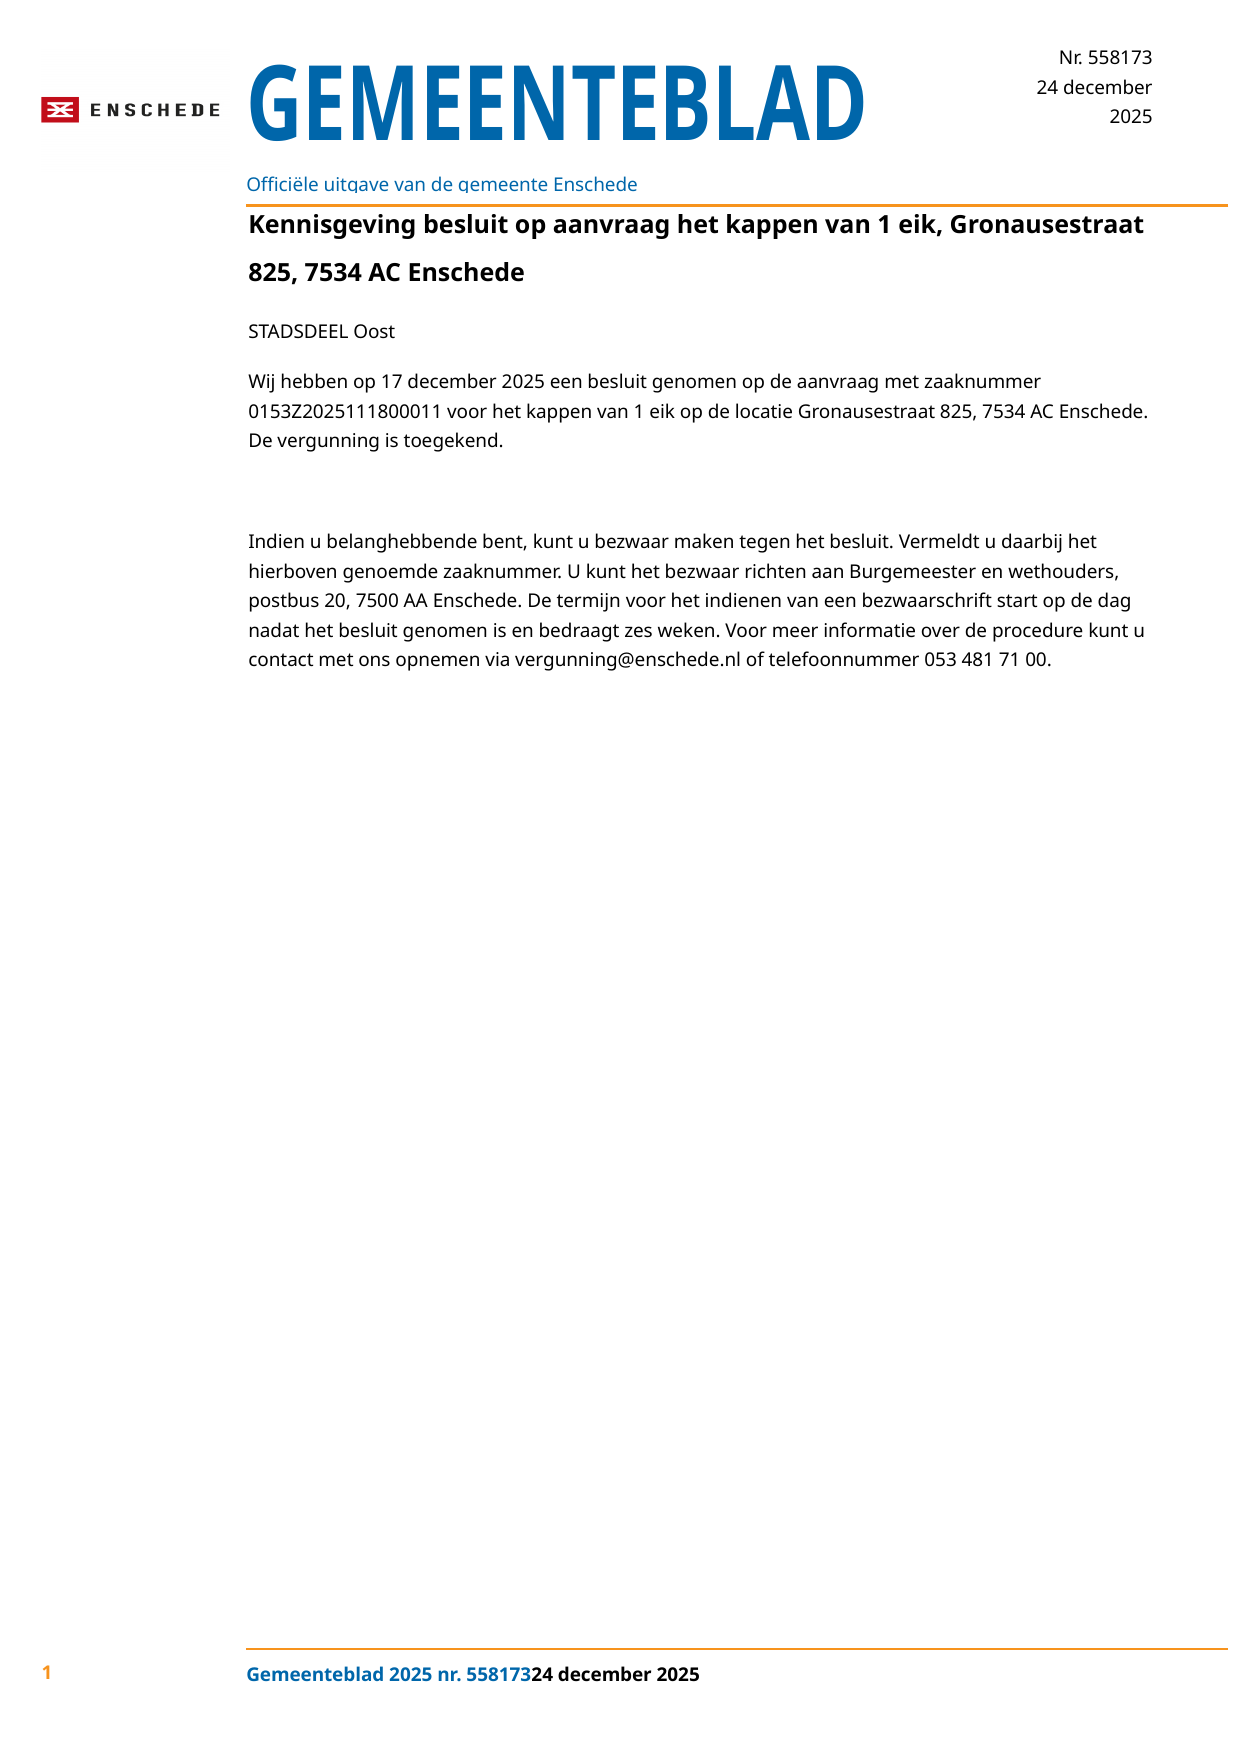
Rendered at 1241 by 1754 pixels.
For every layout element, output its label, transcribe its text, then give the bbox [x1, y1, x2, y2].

text Kennisgeving besluit op aanvraag het kappen van 1 eik, Gronausestraat 825, 7534 AC Enschede [248, 207, 1152, 288]
picture [41, 47, 231, 172]
text STADSDEEL Oost [248, 318, 1152, 344]
text Wij hebben op 17 december 2025 een besluit genomen op de aanvraag met zaaknummer 0153Z2025111800011 voor het kappen van 1 eik op de locatie Gronausestraat 825, 7534 AC Enschede. De vergunning is toegekend. [248, 368, 1152, 453]
text Indien u belanghebbende bent, kunt u bezwaar maken tegen het besluit. Vermeldt u daarbij het hierboven genoemde zaaknummer. U kunt het bezwaar richten aan Burgemeester en wethouders, postbus 20, 7500 AA Enschede. De termijn voor het indienen van een bezwaarschrift start op de dag nadat het besluit genomen is en bedraagt zes weken. Voor meer informatie over de procedure kunt u contact met ons opnemen via vergunning@enschede.nl of telefoonnummer 053 481 71 00. [248, 528, 1152, 672]
